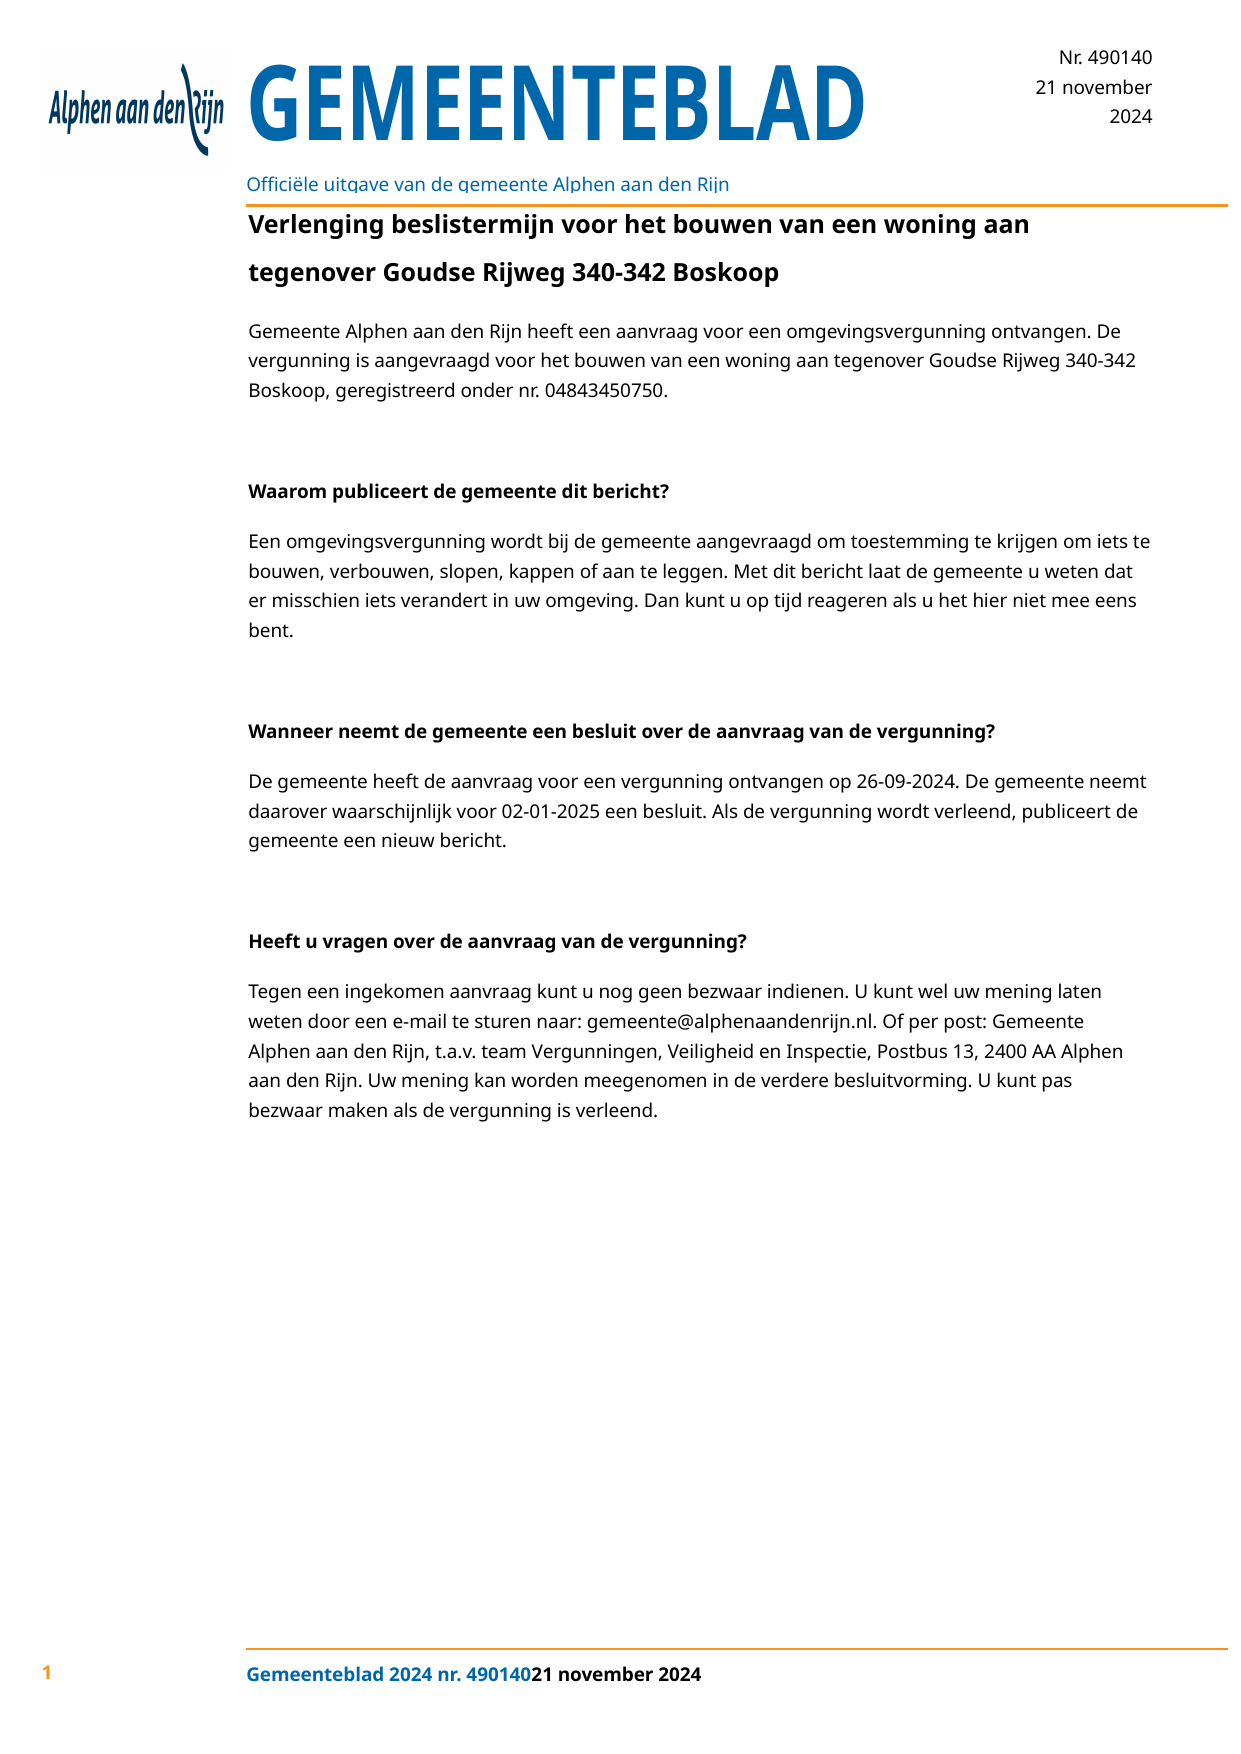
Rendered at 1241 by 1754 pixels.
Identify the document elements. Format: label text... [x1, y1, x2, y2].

text Gemeente Alphen aan den Rijn heeft een aanvraag voor een omgevingsvergunning ontvangen. De vergunning is aangevraagd voor het bouwen van een woning aan tegenover Goudse Rijweg 340-342 Boskoop, geregistreerd onder nr. 04843450750. [248, 318, 1152, 403]
text Een omgevingsvergunning wordt bij de gemeente aangevraagd om toestemming te krijgen om iets te bouwen, verbouwen, slopen, kappen of aan te leggen. Met dit bericht laat de gemeente u weten dat er misschien iets verandert in uw omgeving. Dan kunt u op tijd reageren als u het hier niet mee eens bent. [248, 528, 1152, 643]
picture [41, 47, 231, 172]
text Tegen een ingekomen aanvraag kunt u nog geen bezwaar indienen. U kunt wel uw mening laten weten door een e-mail te sturen naar: gemeente@alphenaandenrijn.nl. Of per post: Gemeente Alphen aan den Rijn, t.a.v. team Vergunningen, Veiligheid en Inspectie, Postbus 13, 2400 AA Alphen aan den Rijn. Uw mening kan worden meegenomen in de verdere besluitvorming. U kunt pas bezwaar maken als de vergunning is verleend. [248, 979, 1152, 1123]
text Verlenging beslistermijn voor het bouwen van een woning aan tegenover Goudse Rijweg 340-342 Boskoop [248, 207, 1152, 288]
text Waarom publiceert de gemeente dit bericht? [248, 478, 1152, 504]
text Heeft u vragen over de aanvraag van de vergunning? [248, 928, 1152, 954]
text Wanneer neemt de gemeente een besluit over de aanvraag van de vergunning? [248, 718, 1152, 744]
text De gemeente heeft de aanvraag voor een vergunning ontvangen op 26-09-2024. De gemeente neemt daarover waarschijnlijk voor 02-01-2025 een besluit. Als de vergunning wordt verleend, publiceert de gemeente een nieuw bericht. [248, 768, 1152, 853]
